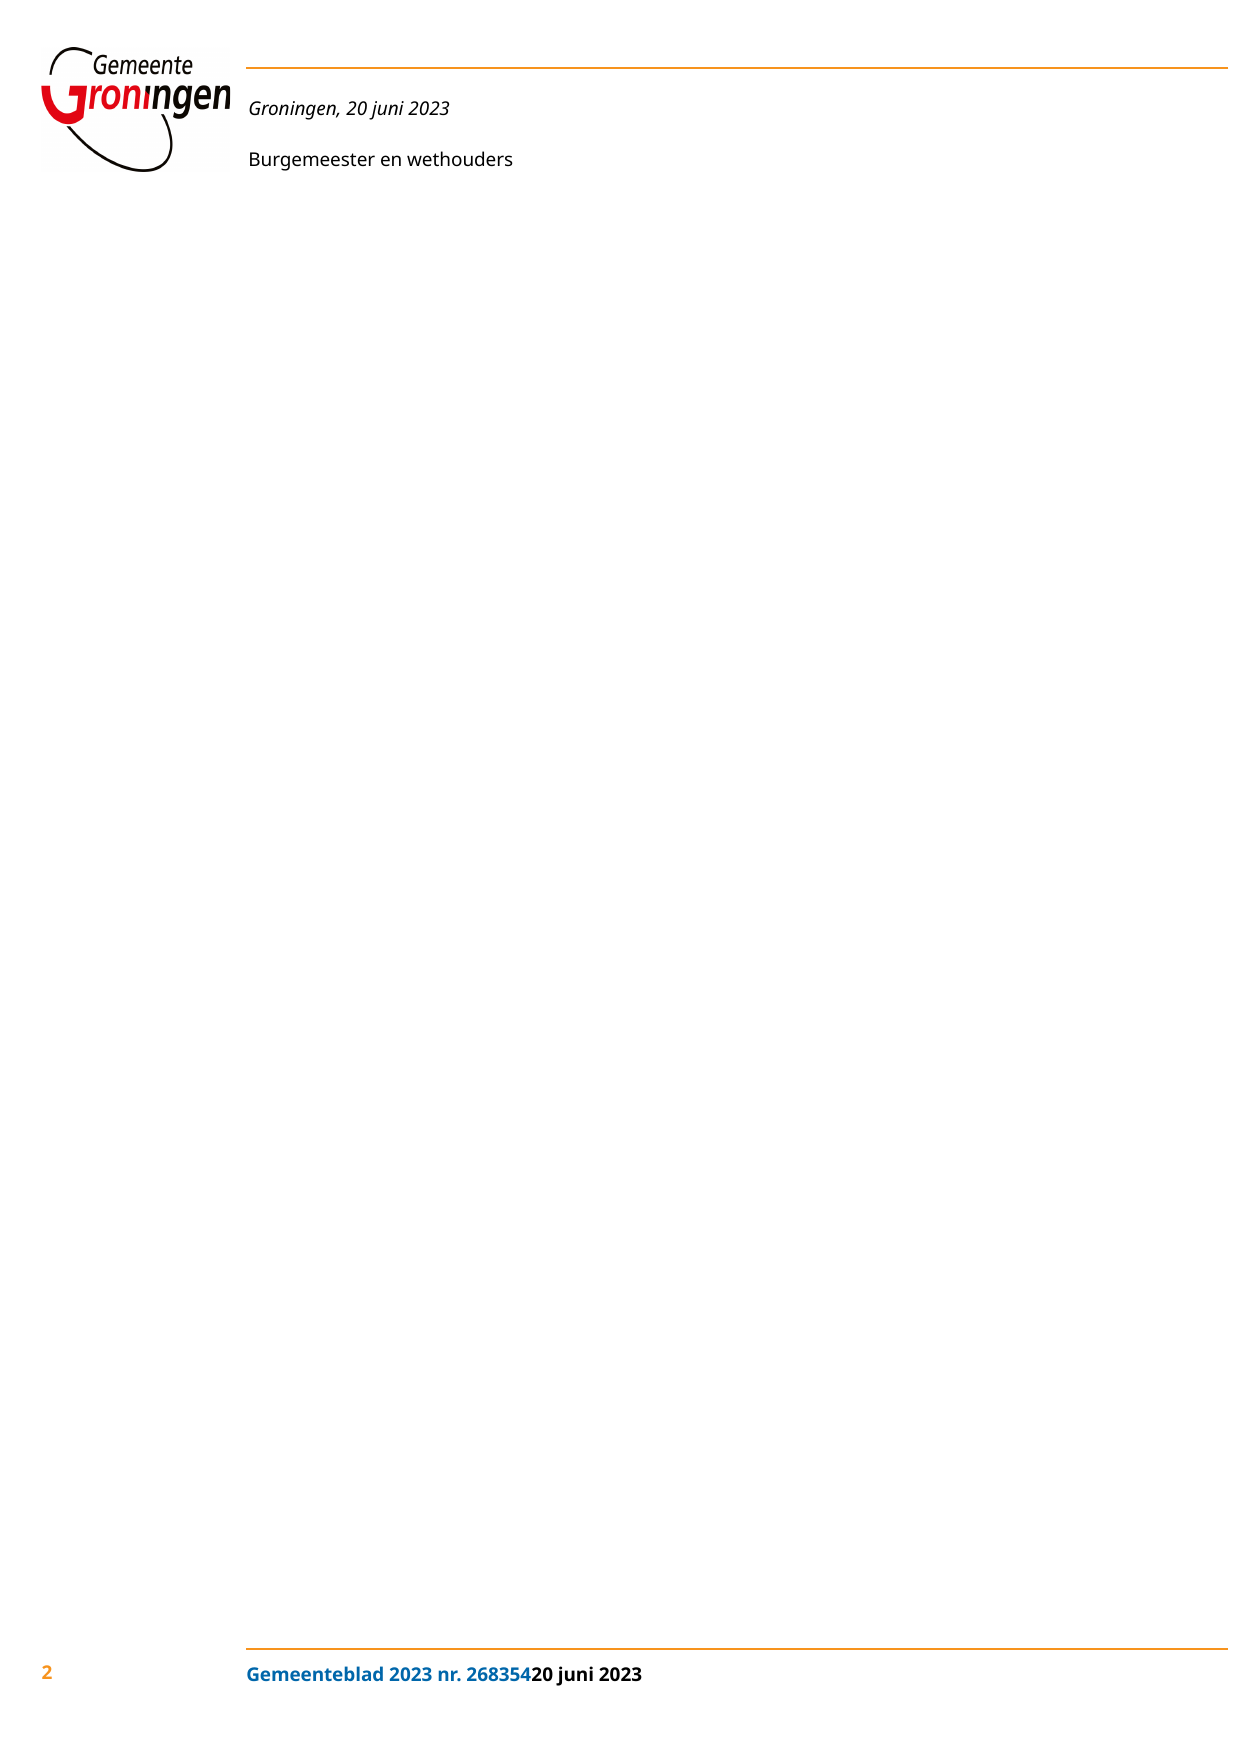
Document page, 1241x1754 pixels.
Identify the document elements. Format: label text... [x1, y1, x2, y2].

text Groningen, 20 juni 2023 [248, 95, 1152, 121]
picture [41, 47, 231, 172]
text Burgemeester en wethouders [248, 146, 1152, 172]
